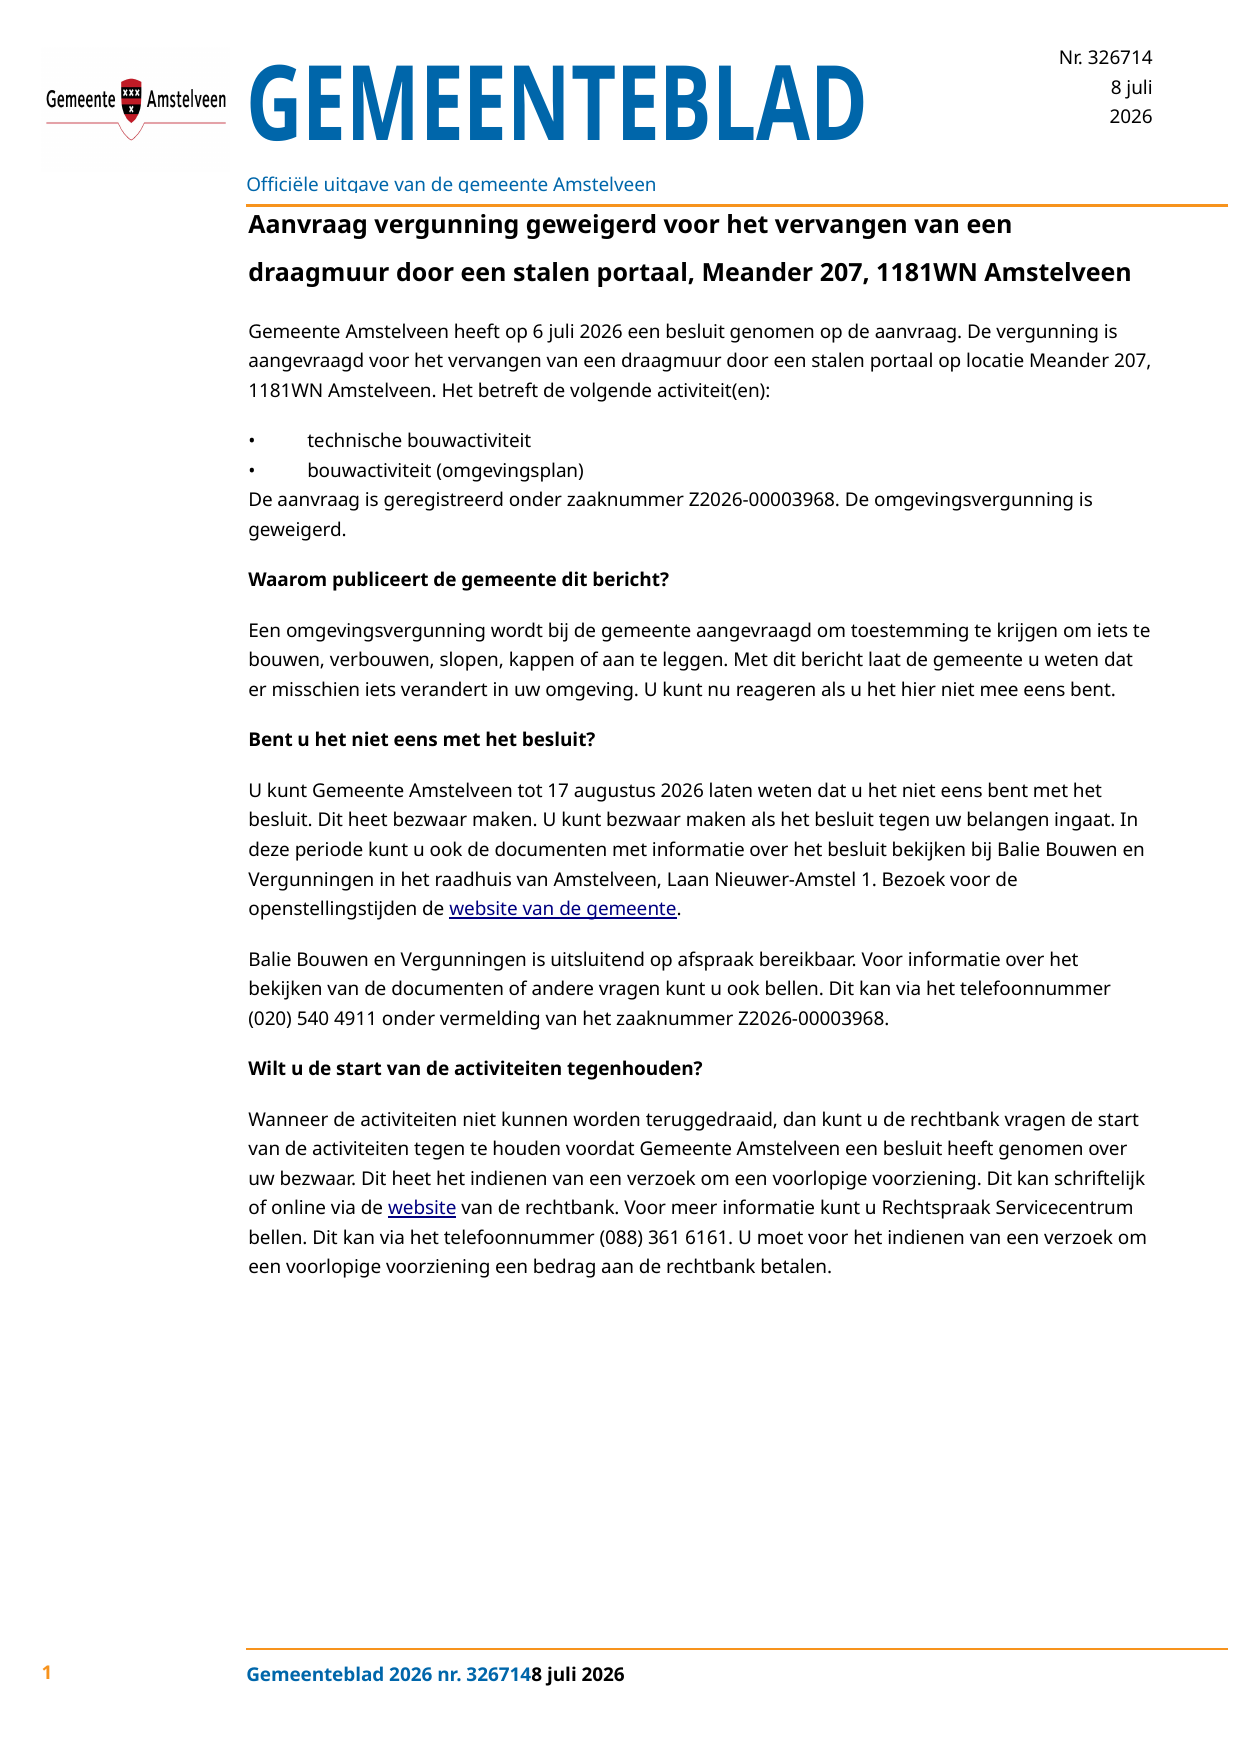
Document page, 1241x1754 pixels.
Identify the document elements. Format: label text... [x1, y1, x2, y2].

text U kunt Gemeente Amstelveen tot 17 augustus 2026 laten weten dat u het niet eens bent met het besluit. Dit heet bezwaar maken. U kunt bezwaar maken als het besluit tegen uw belangen ingaat. In deze periode kunt u ook de documenten met informatie over het besluit bekijken bij Balie Bouwen en Vergunningen in het raadhuis van Amstelveen, Laan Nieuwer-Amstel 1. Bezoek voor de openstellingstijden de website van de gemeente. [248, 777, 1152, 921]
text Bent u het niet eens met het besluit? [248, 727, 1152, 752]
text De aanvraag is geregistreerd onder zaaknummer Z2026-00003968. De omgevingsvergunning is geweigerd. [248, 487, 1152, 542]
text Wanneer de activiteiten niet kunnen worden teruggedraaid, dan kunt u de rechtbank vragen de start van de activiteiten tegen te houden voordat Gemeente Amstelveen een besluit heeft genomen over uw bezwaar. Dit heet het indienen van een verzoek om een voorlopige voorziening. Dit kan schriftelijk of online via de website van de rechtbank. Voor meer informatie kunt u Rechtspraak Servicecentrum bellen. Dit kan via het telefoonnummer (088) 361 6161. U moet voor het indienen van een verzoek om een voorlopige voorziening een bedrag aan de rechtbank betalen. [248, 1106, 1152, 1279]
list technische bouwactiviteit [248, 427, 1152, 453]
text Gemeente Amstelveen heeft op 6 juli 2026 een besluit genomen op de aanvraag. De vergunning is aangevraagd voor het vervangen van een draagmuur door een stalen portaal op locatie Meander 207, 1181WN Amstelveen. Het betreft de volgende activiteit(en): [248, 318, 1152, 403]
list bouwactiviteit (omgevingsplan) [248, 457, 1152, 483]
picture [41, 47, 231, 172]
text Waarom publiceert de gemeente dit bericht? [248, 567, 1152, 592]
text Aanvraag vergunning geweigerd voor het vervangen van een draagmuur door een stalen portaal, Meander 207, 1181WN Amstelveen [248, 207, 1152, 288]
text Wilt u de start van de activiteiten tegenhouden? [248, 1055, 1152, 1081]
text Een omgevingsvergunning wordt bij de gemeente aangevraagd om toestemming te krijgen om iets te bouwen, verbouwen, slopen, kappen of aan te leggen. Met dit bericht laat de gemeente u weten dat er misschien iets verandert in uw omgeving. U kunt nu reageren als u het hier niet mee eens bent. [248, 617, 1152, 702]
text Balie Bouwen en Vergunningen is uitsluitend op afspraak bereikbaar. Voor informatie over het bekijken van de documenten of andere vragen kunt u ook bellen. Dit kan via het telefoonnummer (020) 540 4911 onder vermelding van het zaaknummer Z2026-00003968. [248, 946, 1152, 1031]
